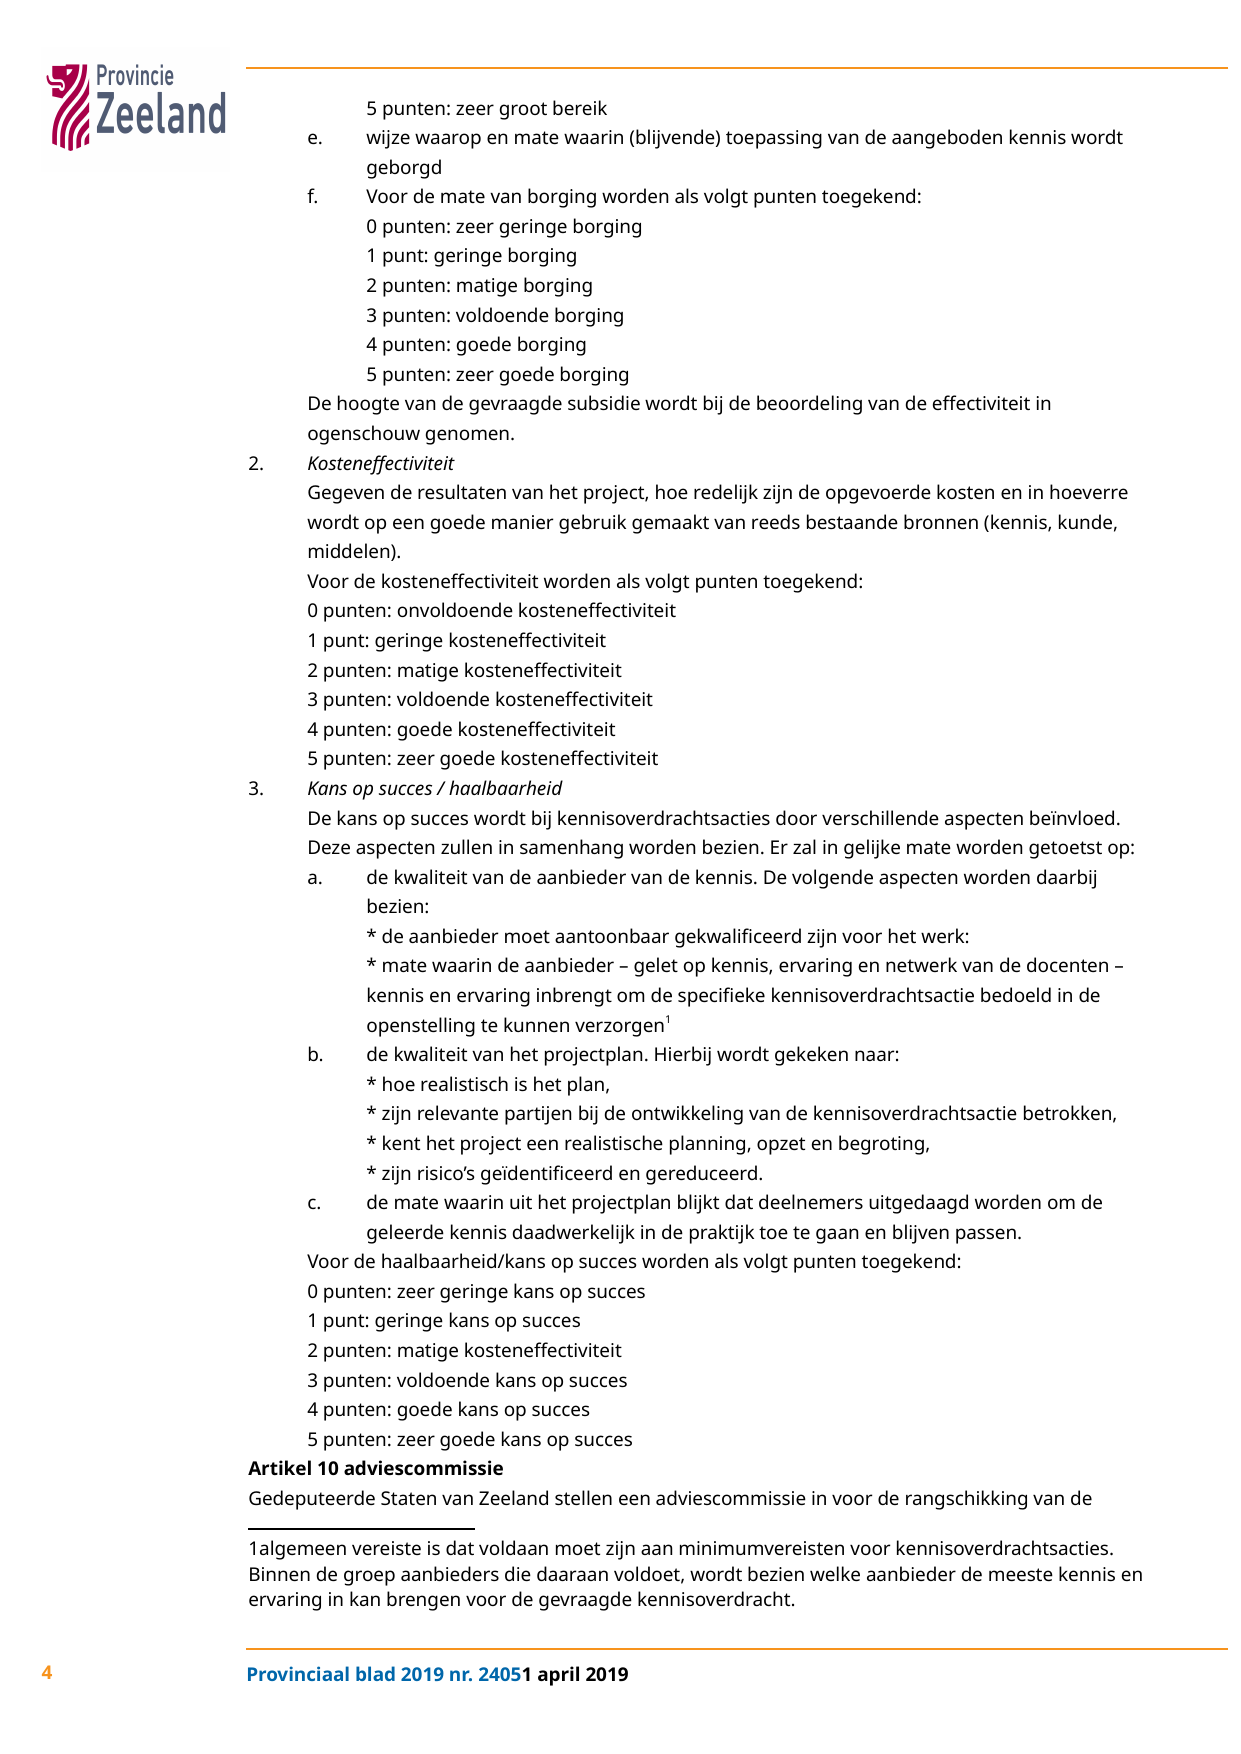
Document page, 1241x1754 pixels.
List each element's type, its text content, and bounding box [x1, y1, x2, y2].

list Gegeven de resultaten van het project, hoe redelijk zijn de opgevoerde kosten en in hoeverre wordt op een goede manier gebruik gemaakt van reeds bestaande bronnen (kennis, kunde, middelen). [248, 479, 1152, 564]
list 2 punten: matige kosteneffectiviteit [248, 657, 1152, 683]
list Voor de mate van borging worden als volgt punten toegekend: [307, 183, 1152, 209]
list * hoe realistisch is het plan, [307, 1071, 1152, 1097]
list 5 punten: zeer groot bereik [307, 95, 1152, 121]
list 3 punten: voldoende kosteneffectiviteit [248, 686, 1152, 712]
list wijze waarop en mate waarin (blijvende) toepassing van de aangeboden kennis wordt geborgd [307, 124, 1152, 180]
text Artikel 10 adviescommissie [248, 1456, 1152, 1481]
list 1 punt: geringe kosteneffectiviteit [248, 627, 1152, 653]
list algemeen vereiste is dat voldaan moet zijn aan minimumvereisten voor kennisoverdrachtsacties. Binnen de groep aanbieders die daaraan voldoet, wordt bezien welke aanbieder de meeste kennis en ervaring in kan brengen voor de gevraagde kennisoverdracht. [248, 1535, 1152, 1612]
list 3 punten: voldoende kans op succes [248, 1367, 1152, 1393]
list 4 punten: goede kans op succes [248, 1396, 1152, 1422]
list 0 punten: zeer geringe kans op succes [248, 1278, 1152, 1304]
list Kans op succes / haalbaarheid [248, 775, 1152, 801]
list de mate waarin uit het projectplan blijkt dat deelnemers uitgedaagd worden om de geleerde kennis daadwerkelijk in de praktijk toe te gaan en blijven passen. [307, 1189, 1152, 1245]
list * de aanbieder moet aantoonbaar gekwalificeerd zijn voor het werk: [307, 923, 1152, 949]
list de kwaliteit van de aanbieder van de kennis. De volgende aspecten worden daarbij bezien: [307, 864, 1152, 919]
list * zijn risico’s geïdentificeerd en gereduceerd. [307, 1160, 1152, 1186]
list 2 punten: matige kosteneffectiviteit [248, 1337, 1152, 1363]
list De kans op succes wordt bij kennisoverdrachtsacties door verschillende aspecten beïnvloed. Deze aspecten zullen in samenhang worden bezien. Er zal in gelijke mate worden getoetst op: [248, 805, 1152, 860]
list 0 punten: onvoldoende kosteneffectiviteit [248, 598, 1152, 623]
text Gedeputeerde Staten van Zeeland stellen een adviescommissie in voor de rangschikking van de [248, 1485, 1152, 1511]
list 0 punten: zeer geringe borging [307, 213, 1152, 239]
list 4 punten: goede kosteneffectiviteit [248, 716, 1152, 742]
list 4 punten: goede borging [307, 331, 1152, 357]
list De hoogte van de gevraagde subsidie wordt bij de beoordeling van de effectiviteit in ogenschouw genomen. [248, 391, 1152, 446]
list 5 punten: zeer goede borging [307, 361, 1152, 387]
list 3 punten: voldoende borging [307, 302, 1152, 328]
list * mate waarin de aanbieder – gelet op kennis, ervaring en netwerk van de docenten – kennis en ervaring inbrengt om de specifieke kennisoverdrachtsactie bedoeld in de openstelling te kunnen verzorgen [307, 953, 1152, 1038]
list 5 punten: zeer goede kans op succes [248, 1426, 1152, 1452]
list Voor de haalbaarheid/kans op succes worden als volgt punten toegekend: [248, 1248, 1152, 1274]
list 2 punten: matige borging [307, 272, 1152, 298]
list Kosteneffectiviteit [248, 450, 1152, 476]
list 1 punt: geringe borging [307, 243, 1152, 268]
list 1 punt: geringe kans op succes [248, 1308, 1152, 1333]
list de kwaliteit van het projectplan. Hierbij wordt gekeken naar: [307, 1041, 1152, 1067]
list Voor de kosteneffectiviteit worden als volgt punten toegekend: [248, 568, 1152, 594]
picture [41, 47, 231, 172]
list * kent het project een realistische planning, opzet en begroting, [307, 1130, 1152, 1156]
list 5 punten: zeer goede kosteneffectiviteit [248, 746, 1152, 771]
list * zijn relevante partijen bij de ontwikkeling van de kennisoverdrachtsactie betrokken, [307, 1101, 1152, 1126]
